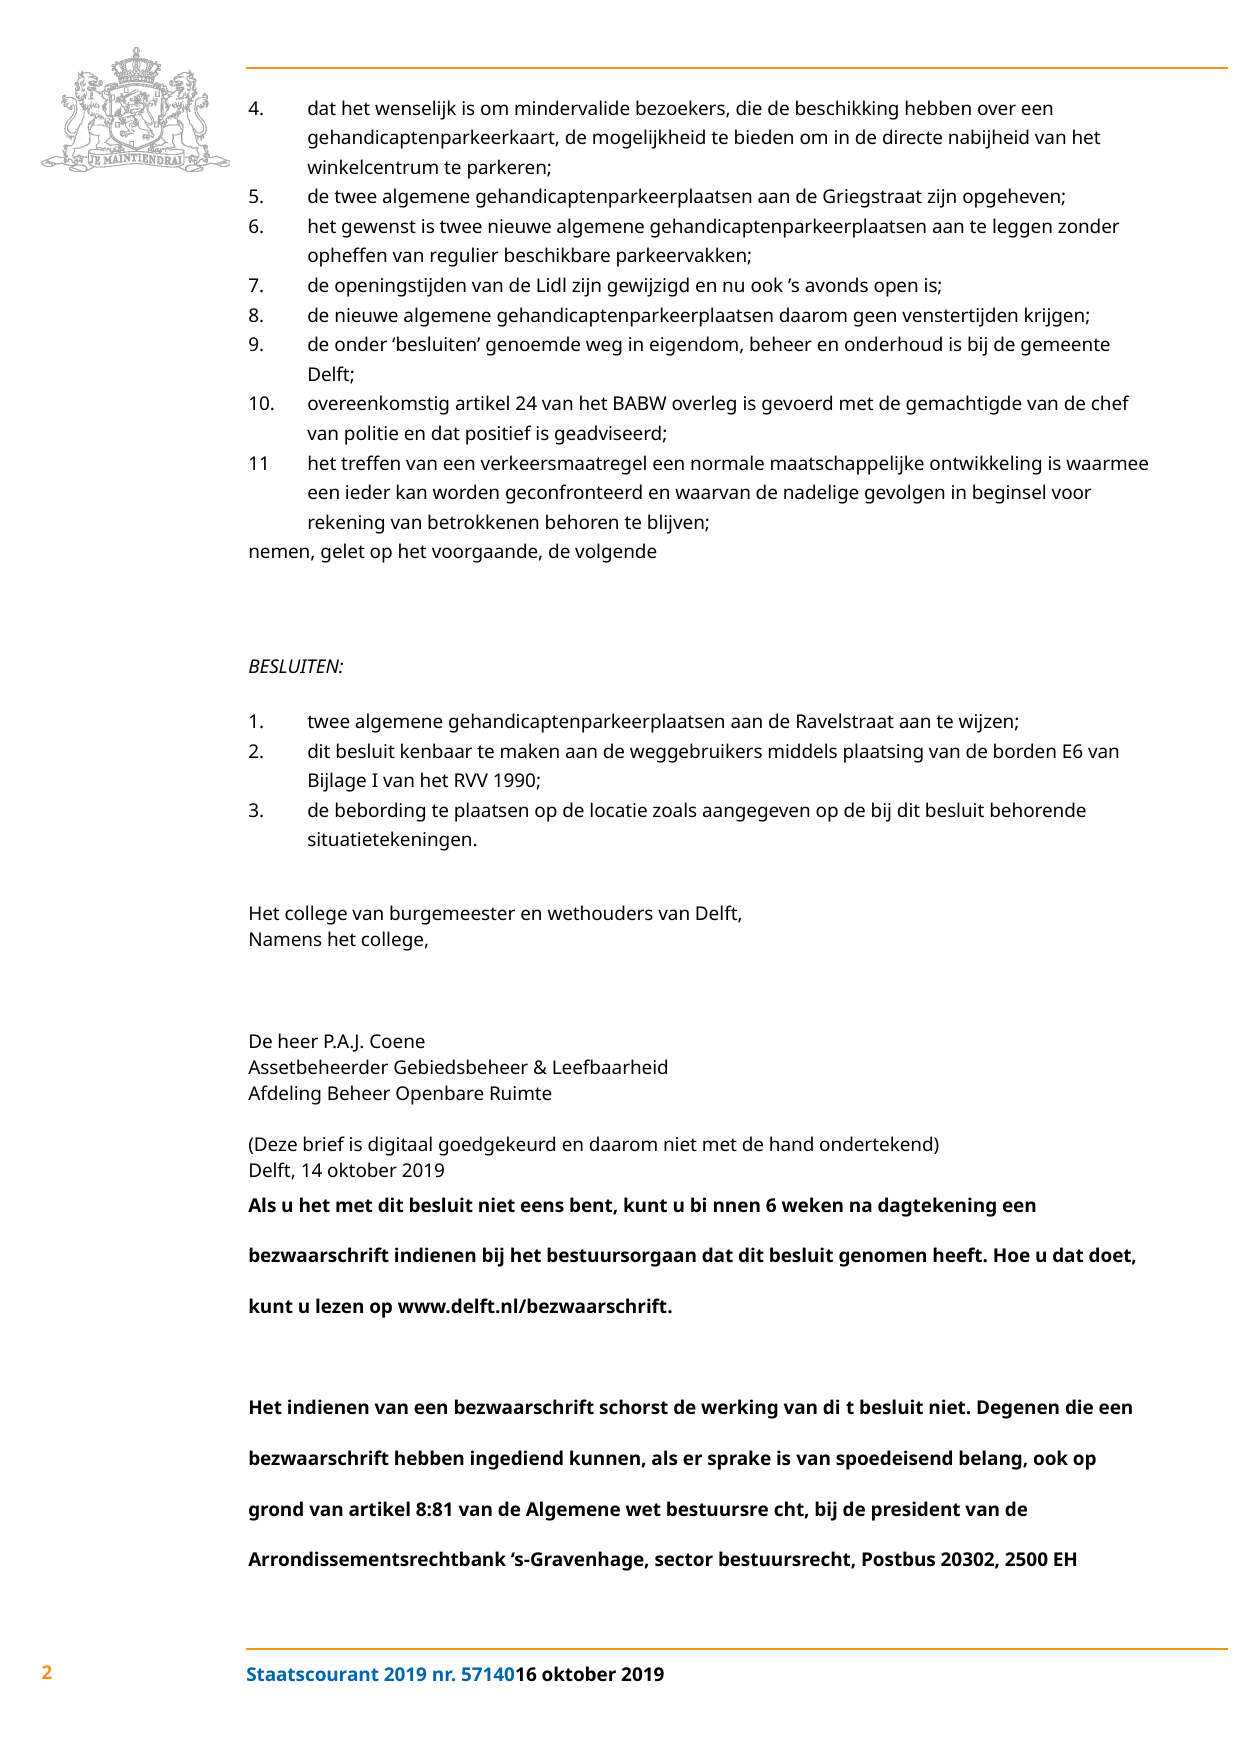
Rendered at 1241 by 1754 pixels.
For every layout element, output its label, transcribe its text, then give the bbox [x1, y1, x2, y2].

picture [41, 47, 231, 172]
text BESLUITEN: [248, 653, 1152, 679]
text bezwaarschrift indienen bij het bestuursorgaan dat dit besluit genomen heeft. Hoe u dat doet, [248, 1247, 1152, 1267]
list de bebording te plaatsen op de locatie zoals aangegeven op de bij dit besluit behorende situatietekeningen. [248, 797, 1152, 852]
text Arrondissementsrechtbank ‘s-Gravenhage, sector bestuursrecht, Postbus 20302, 2500 EH [248, 1551, 1152, 1570]
list het gewenst is twee nieuwe algemene gehandicaptenparkeerplaatsen aan te leggen zonder opheffen van regulier beschikbare parkeervakken; [248, 213, 1152, 268]
list dit besluit kenbaar te maken aan de weggebruikers middels plaatsing van de borden E6 van Bijlage I van het RVV 1990; [248, 738, 1152, 793]
list overeenkomstig artikel 24 van het BABW overleg is gevoerd met de gemachtigde van de chef van politie en dat positief is geadviseerd; [248, 391, 1152, 446]
list dat het wenselijk is om mindervalide bezoekers, die de beschikking hebben over een gehandicaptenparkeerkaart, de mogelijkheid te bieden om in de directe nabijheid van het winkelcentrum te parkeren; [248, 95, 1152, 180]
list het treffen van een verkeersmaatregel een normale maatschappelijke ontwikkeling is waarmee een ieder kan worden geconfronteerd en waarvan de nadelige gevolgen in beginsel voor rekening van betrokkenen behoren te blijven; [248, 450, 1152, 535]
list de twee algemene gehandicaptenparkeerplaatsen aan de Griegstraat zijn opgeheven; [248, 183, 1152, 209]
list de openingstijden van de Lidl zijn gewijzigd en nu ook ’s avonds open is; [248, 272, 1152, 298]
text nemen, gelet op het voorgaande, de volgende [248, 538, 1152, 564]
list twee algemene gehandicaptenparkeerplaatsen aan de Ravelstraat aan te wijzen; [248, 708, 1152, 734]
text Het college van burgemeester en wethouders van Delft, [248, 900, 1152, 926]
text kunt u lezen op www.delft.nl/bezwaarschrift. [248, 1298, 1152, 1317]
text bezwaarschrift hebben ingediend kunnen, als er sprake is van spoedeisend belang, ook op [248, 1450, 1152, 1469]
text (Deze brief is digitaal goedgekeurd en daarom niet met de hand ondertekend) [248, 1132, 1152, 1157]
text Als u het met dit besluit niet eens bent, kunt u bi nnen 6 weken na dagtekening een [248, 1197, 1152, 1216]
text Het indienen van een bezwaarschrift schorst de werking van di t besluit niet. Degenen die een [248, 1399, 1152, 1418]
text Delft, 14 oktober 2019 [248, 1157, 1152, 1183]
text Assetbeheerder Gebiedsbeheer & Leefbaarheid [248, 1054, 1152, 1080]
text grond van artikel 8:81 van de Algemene wet bestuursre cht, bij de president van de [248, 1501, 1152, 1520]
list de nieuwe algemene gehandicaptenparkeerplaatsen daarom geen venstertijden krijgen; [248, 302, 1152, 328]
text De heer P.A.J. Coene [248, 1029, 1152, 1054]
text Namens het college, [248, 926, 1152, 952]
text Afdeling Beheer Openbare Ruimte [248, 1080, 1152, 1106]
list de onder ‘besluiten’ genoemde weg in eigendom, beheer en onderhoud is bij de gemeente Delft; [248, 331, 1152, 387]
